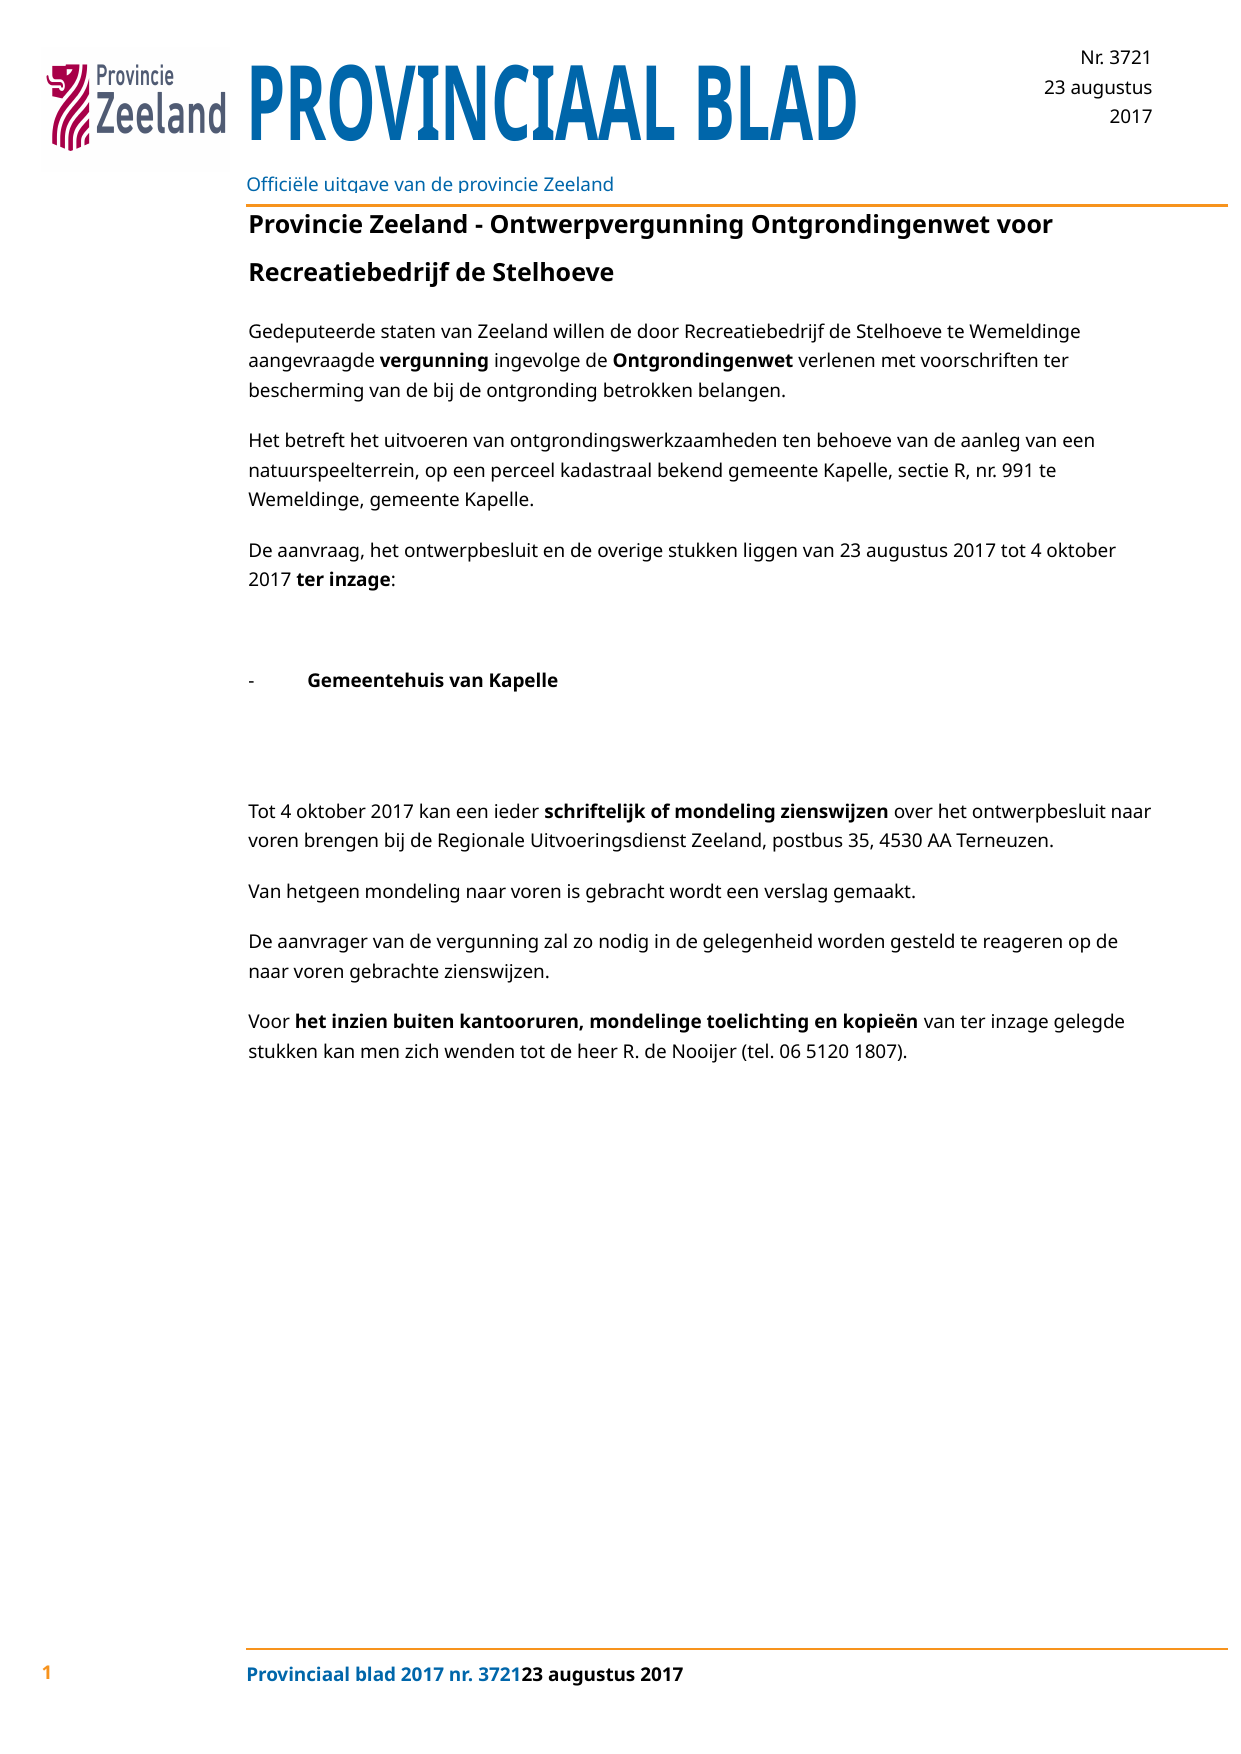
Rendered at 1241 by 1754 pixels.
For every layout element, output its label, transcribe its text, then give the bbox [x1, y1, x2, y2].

text Tot 4 oktober 2017 kan een ieder schriftelijk of mondeling zienswijzen over het ontwerpbesluit naar voren brengen bij de Regionale Uitvoeringsdienst Zeeland, postbus 35, 4530 AA Terneuzen. [248, 798, 1152, 853]
text Het betreft het uitvoeren van ontgrondingswerkzaamheden ten behoeve van de aanleg van een natuurspeelterrein, op een perceel kadastraal bekend gemeente Kapelle, sectie R, nr. 991 te Wemeldinge, gemeente Kapelle. [248, 427, 1152, 512]
text Provincie Zeeland - Ontwerpvergunning Ontgrondingenwet voor Recreatiebedrijf de Stelhoeve [248, 207, 1152, 288]
list Gemeentehuis van Kapelle [248, 667, 1152, 693]
text Gedeputeerde staten van Zeeland willen de door Recreatiebedrijf de Stelhoeve te Wemeldinge aangevraagde vergunning ingevolge de Ontgrondingenwet verlenen met voorschriften ter bescherming van de bij de ontgronding betrokken belangen. [248, 318, 1152, 403]
text Van hetgeen mondeling naar voren is gebracht wordt een verslag gemaakt. [248, 878, 1152, 904]
picture [41, 47, 231, 172]
text De aanvrager van de vergunning zal zo nodig in de gelegenheid worden gesteld te reageren op de naar voren gebrachte zienswijzen. [248, 928, 1152, 984]
text Voor het inzien buiten kantooruren, mondelinge toelichting en kopieën van ter inzage gelegde stukken kan men zich wenden tot de heer R. de Nooijer (tel. 06 5120 1807). [248, 1008, 1152, 1064]
text De aanvraag, het ontwerpbesluit en de overige stukken liggen van 23 augustus 2017 tot 4 oktober 2017 ter inzage: [248, 537, 1152, 592]
